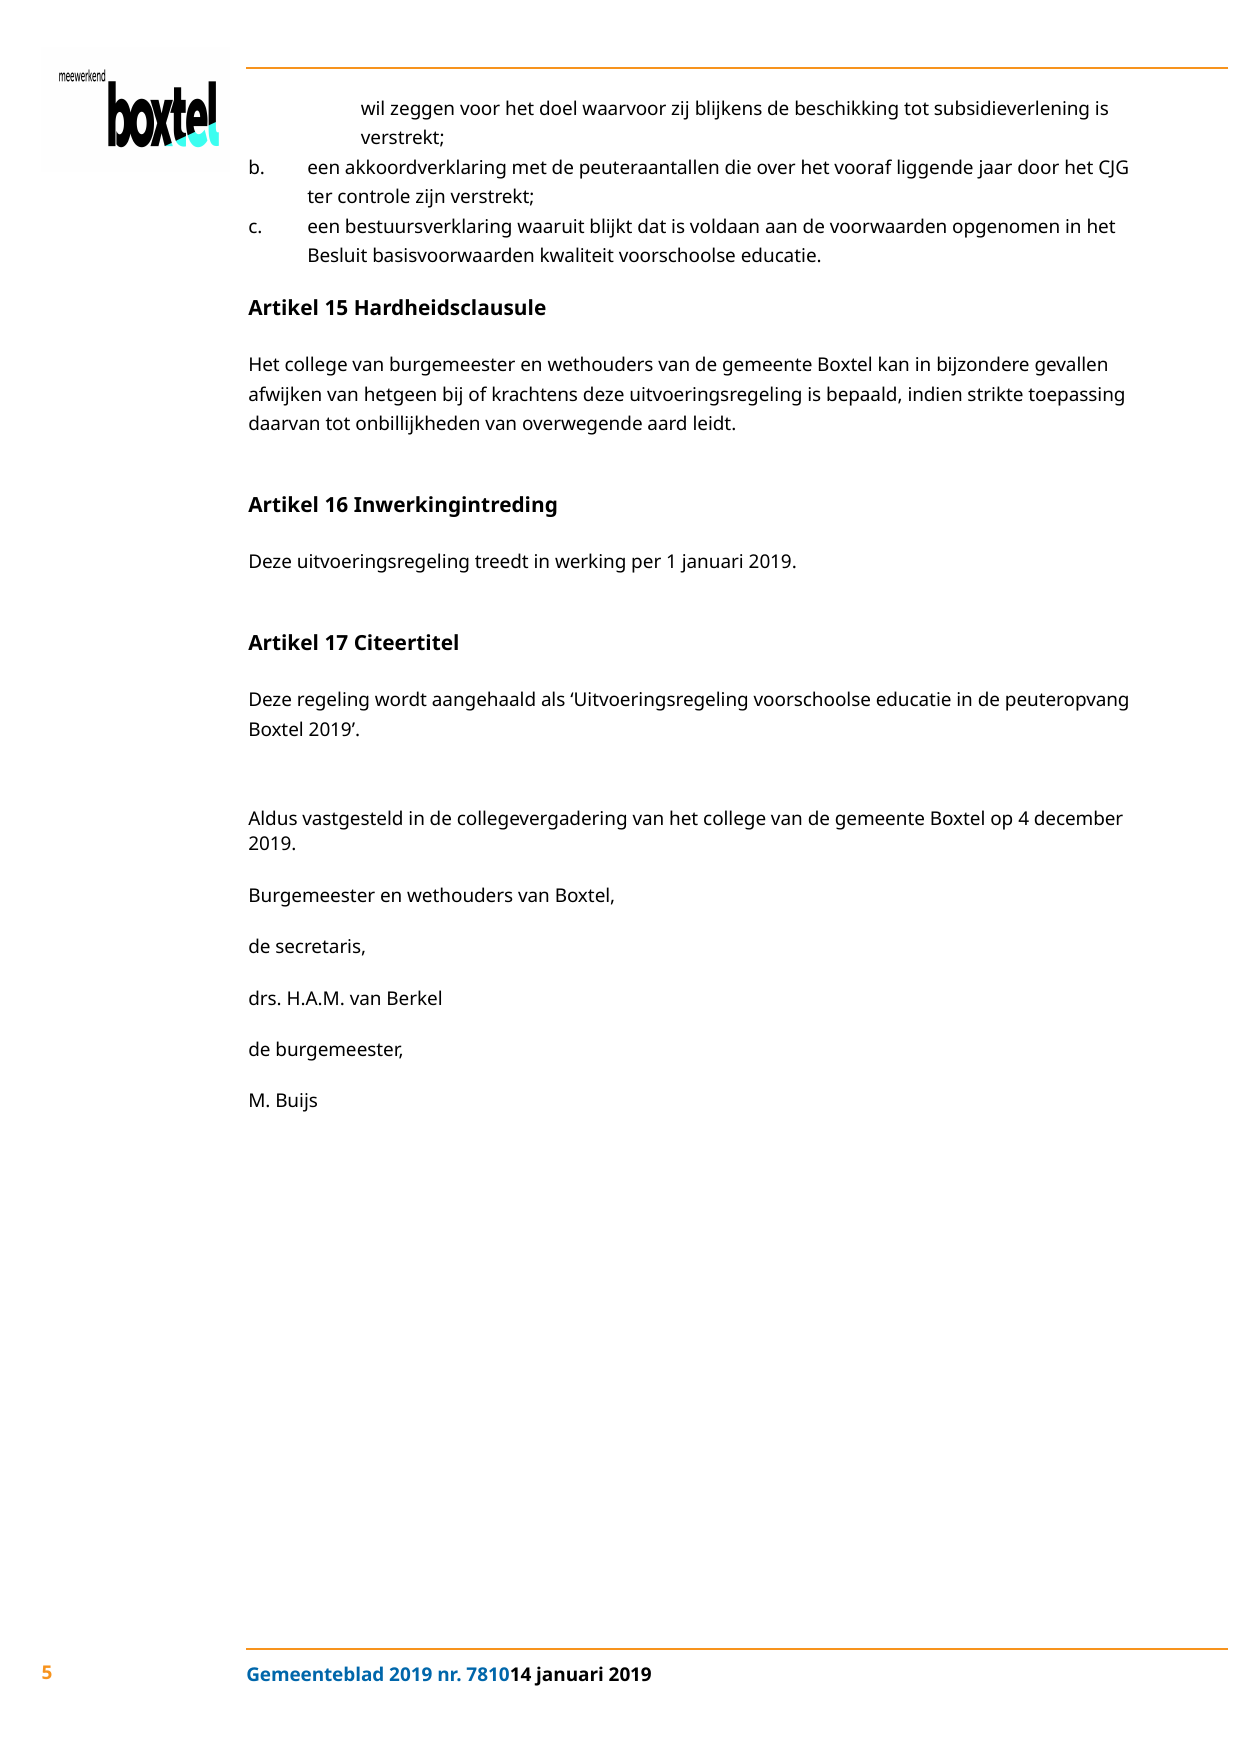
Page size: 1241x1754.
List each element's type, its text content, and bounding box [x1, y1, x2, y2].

text de secretaris, [248, 933, 1152, 959]
text M. Buijs [248, 1088, 1152, 1113]
text Artikel 16 Inwerkingintreding [248, 490, 1152, 519]
text de burgemeester, [248, 1036, 1152, 1062]
text Deze uitvoeringsregeling treedt in werking per 1 januari 2019. [248, 548, 1152, 574]
list een akkoordverklaring met de peuteraantallen die over het vooraf liggende jaar door het CJG ter controle zijn verstrekt; [248, 154, 1152, 209]
text Deze regeling wordt aangehaald als ‘Uitvoeringsregeling voorschoolse educatie in de peuteropvang Boxtel 2019’. [248, 686, 1152, 742]
text Artikel 17 Citeertitel [248, 628, 1152, 657]
text Aldus vastgesteld in de collegevergadering van het college van de gemeente Boxtel op 4 december 2019. [248, 805, 1152, 856]
text Burgemeester en wethouders van Boxtel, [248, 882, 1152, 908]
text drs. H.A.M. van Berkel [248, 985, 1152, 1011]
list wil zeggen voor het doel waarvoor zij blijkens de beschikking tot subsidieverlening is verstrekt; [323, 95, 1152, 150]
list een bestuursverklaring waaruit blijkt dat is voldaan aan de voorwaarden opgenomen in het Besluit basisvoorwaarden kwaliteit voorschoolse educatie. [248, 213, 1152, 268]
text Het college van burgemeester en wethouders van de gemeente Boxtel kan in bijzondere gevallen afwijken van hetgeen bij of krachtens deze uitvoeringsregeling is bepaald, indien strikte toepassing daarvan tot onbillijkheden van overwegende aard leidt. [248, 351, 1152, 436]
picture [41, 47, 231, 172]
text Artikel 15 Hardheidsclausule [248, 293, 1152, 322]
